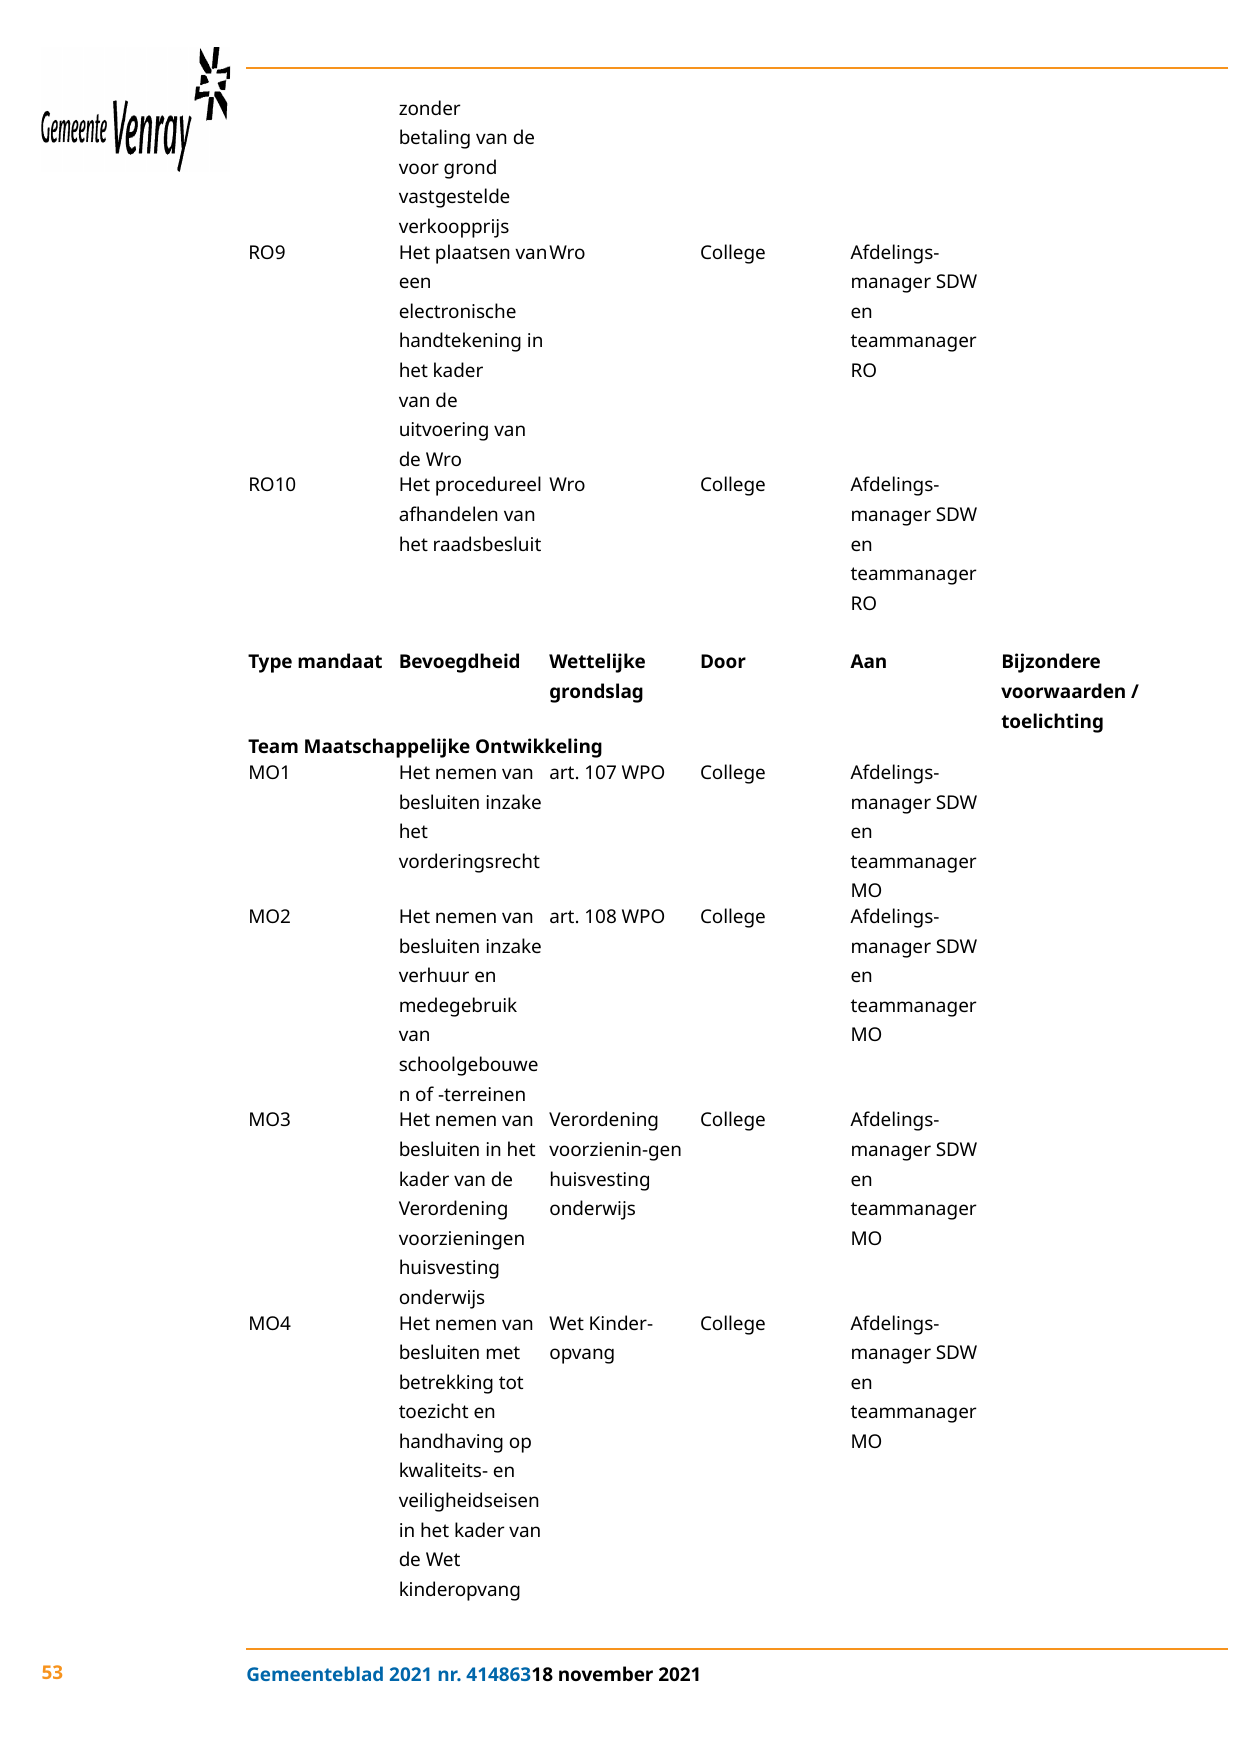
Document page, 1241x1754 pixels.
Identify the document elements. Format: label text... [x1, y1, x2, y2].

table_cell MO1 [248, 759, 398, 903]
table_cell Wro [549, 472, 700, 616]
table_cell [850, 95, 1001, 239]
table_cell College [700, 759, 850, 903]
table_header Door [700, 649, 850, 733]
table_cell [549, 95, 700, 239]
table_cell College [700, 239, 850, 472]
table_cell [700, 95, 850, 239]
table_cell MO2 [248, 903, 398, 1107]
table_cell MO4 [248, 1310, 398, 1602]
table_cell [1001, 1310, 1152, 1602]
table_cell Het nemen van besluiten in het kader van de Verordening voorzieningen huisvesting onderwijs [399, 1107, 549, 1310]
table_header Wettelijke grondslag [549, 649, 700, 733]
table_cell Het nemen van besluiten inzake verhuur en medegebruik van schoolgebouwen of -terreinen [399, 903, 549, 1107]
table_cell Verordening voorzienin-gen huisvesting onderwijs [549, 1107, 700, 1310]
table_cell Afdelings-manager SDW en teammanager MO [850, 1107, 1001, 1310]
table_cell Team Maatschappelijke Ontwikkeling [248, 734, 1152, 759]
table_cell [248, 95, 398, 239]
table_header Bijzondere voorwaarden / toelichting [1001, 649, 1152, 733]
table_header Bevoegdheid [399, 649, 549, 733]
table_cell MO3 [248, 1107, 398, 1310]
table_cell Het procedureel afhandelen van het raadsbesluit [399, 472, 549, 616]
table_cell art. 108 WPO [549, 903, 700, 1107]
table_cell art. 107 WPO [549, 759, 700, 903]
table_header Type mandaat [248, 649, 398, 733]
table_cell [1001, 239, 1152, 472]
table_cell Wet Kinder- opvang [549, 1310, 700, 1602]
table_cell College [700, 1310, 850, 1602]
table_cell RO10 [248, 472, 398, 616]
table_cell College [700, 903, 850, 1107]
table_cell College [700, 472, 850, 616]
table_cell [1001, 903, 1152, 1107]
table_cell Het nemen van besluiten met betrekking tot toezicht en handhaving op kwaliteits- en veiligheidseisen in het kader van de Wet kinderopvang [399, 1310, 549, 1602]
table_cell RO9 [248, 239, 398, 472]
table_cell Afdelings-manager SDW en teammanager RO [850, 472, 1001, 616]
table_cell Het nemen van besluiten inzake het vorderingsrecht [399, 759, 549, 903]
table_cell [1001, 472, 1152, 616]
table_cell Het plaatsen van een electronische handtekening in het kader van de uitvoering van de Wro [399, 239, 549, 472]
picture [41, 47, 231, 172]
table_cell Wro [549, 239, 700, 472]
table_cell Afdelings-manager SDW en teammanager MO [850, 1310, 1001, 1602]
table_header Aan [850, 649, 1001, 733]
table_cell [1001, 95, 1152, 239]
table_cell [1001, 1107, 1152, 1310]
table_cell College [700, 1107, 850, 1310]
table_cell Afdelings-manager SDW en teammanager RO [850, 239, 1001, 472]
table_cell Afdelings-manager SDW en teammanager MO [850, 759, 1001, 903]
table_cell Afdelings-manager SDW en teammanager MO [850, 903, 1001, 1107]
table_cell zonder betaling van de voor grond vastgestelde verkoopprijs [399, 95, 549, 239]
table_cell [1001, 759, 1152, 903]
